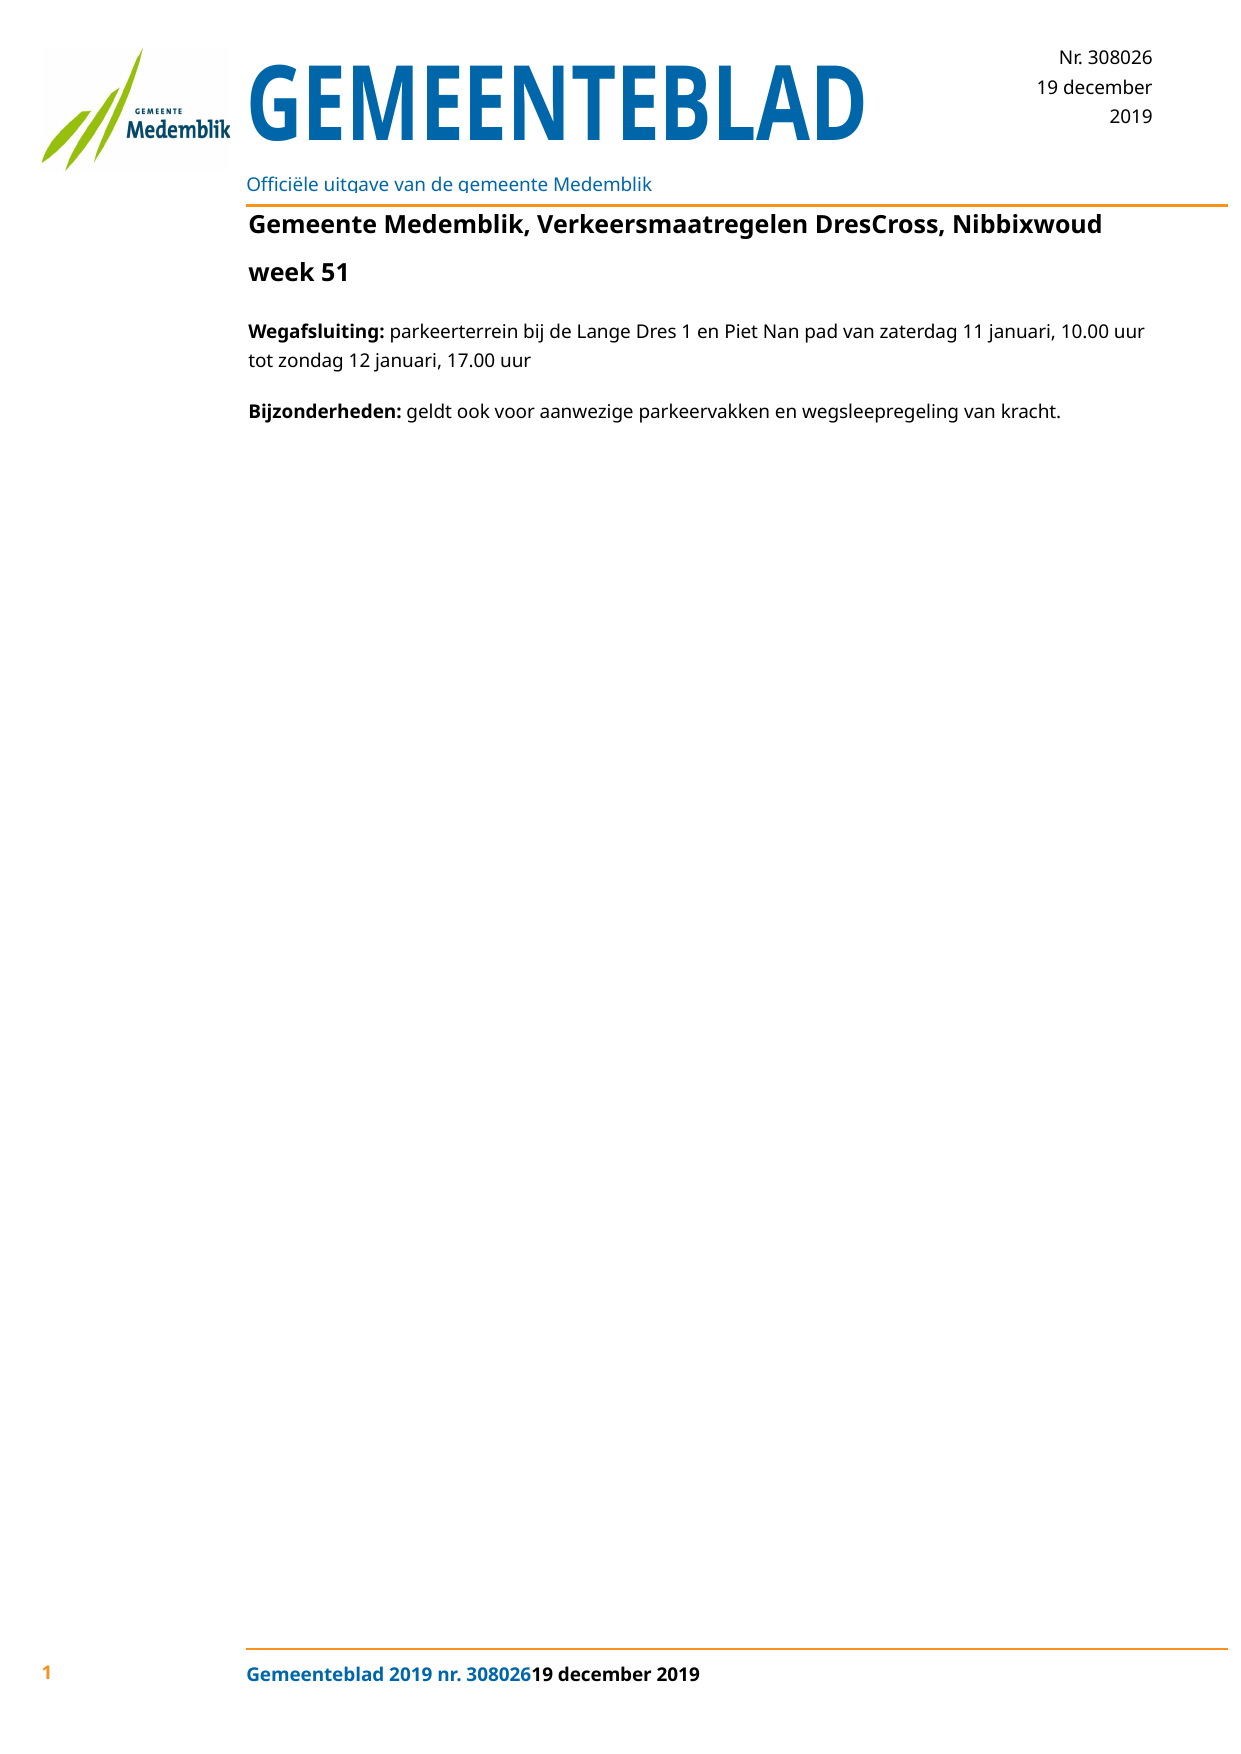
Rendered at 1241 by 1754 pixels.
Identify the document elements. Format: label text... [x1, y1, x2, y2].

text Gemeente Medemblik, Verkeersmaatregelen DresCross, Nibbixwoud week 51 [248, 207, 1152, 288]
text Bijzonderheden: geldt ook voor aanwezige parkeervakken en wegsleepregeling van kracht. [248, 398, 1152, 424]
text Wegafsluiting: parkeerterrein bij de Lange Dres 1 en Piet Nan pad van zaterdag 11 januari, 10.00 uur tot zondag 12 januari, 17.00 uur [248, 318, 1152, 373]
picture [41, 47, 231, 172]
